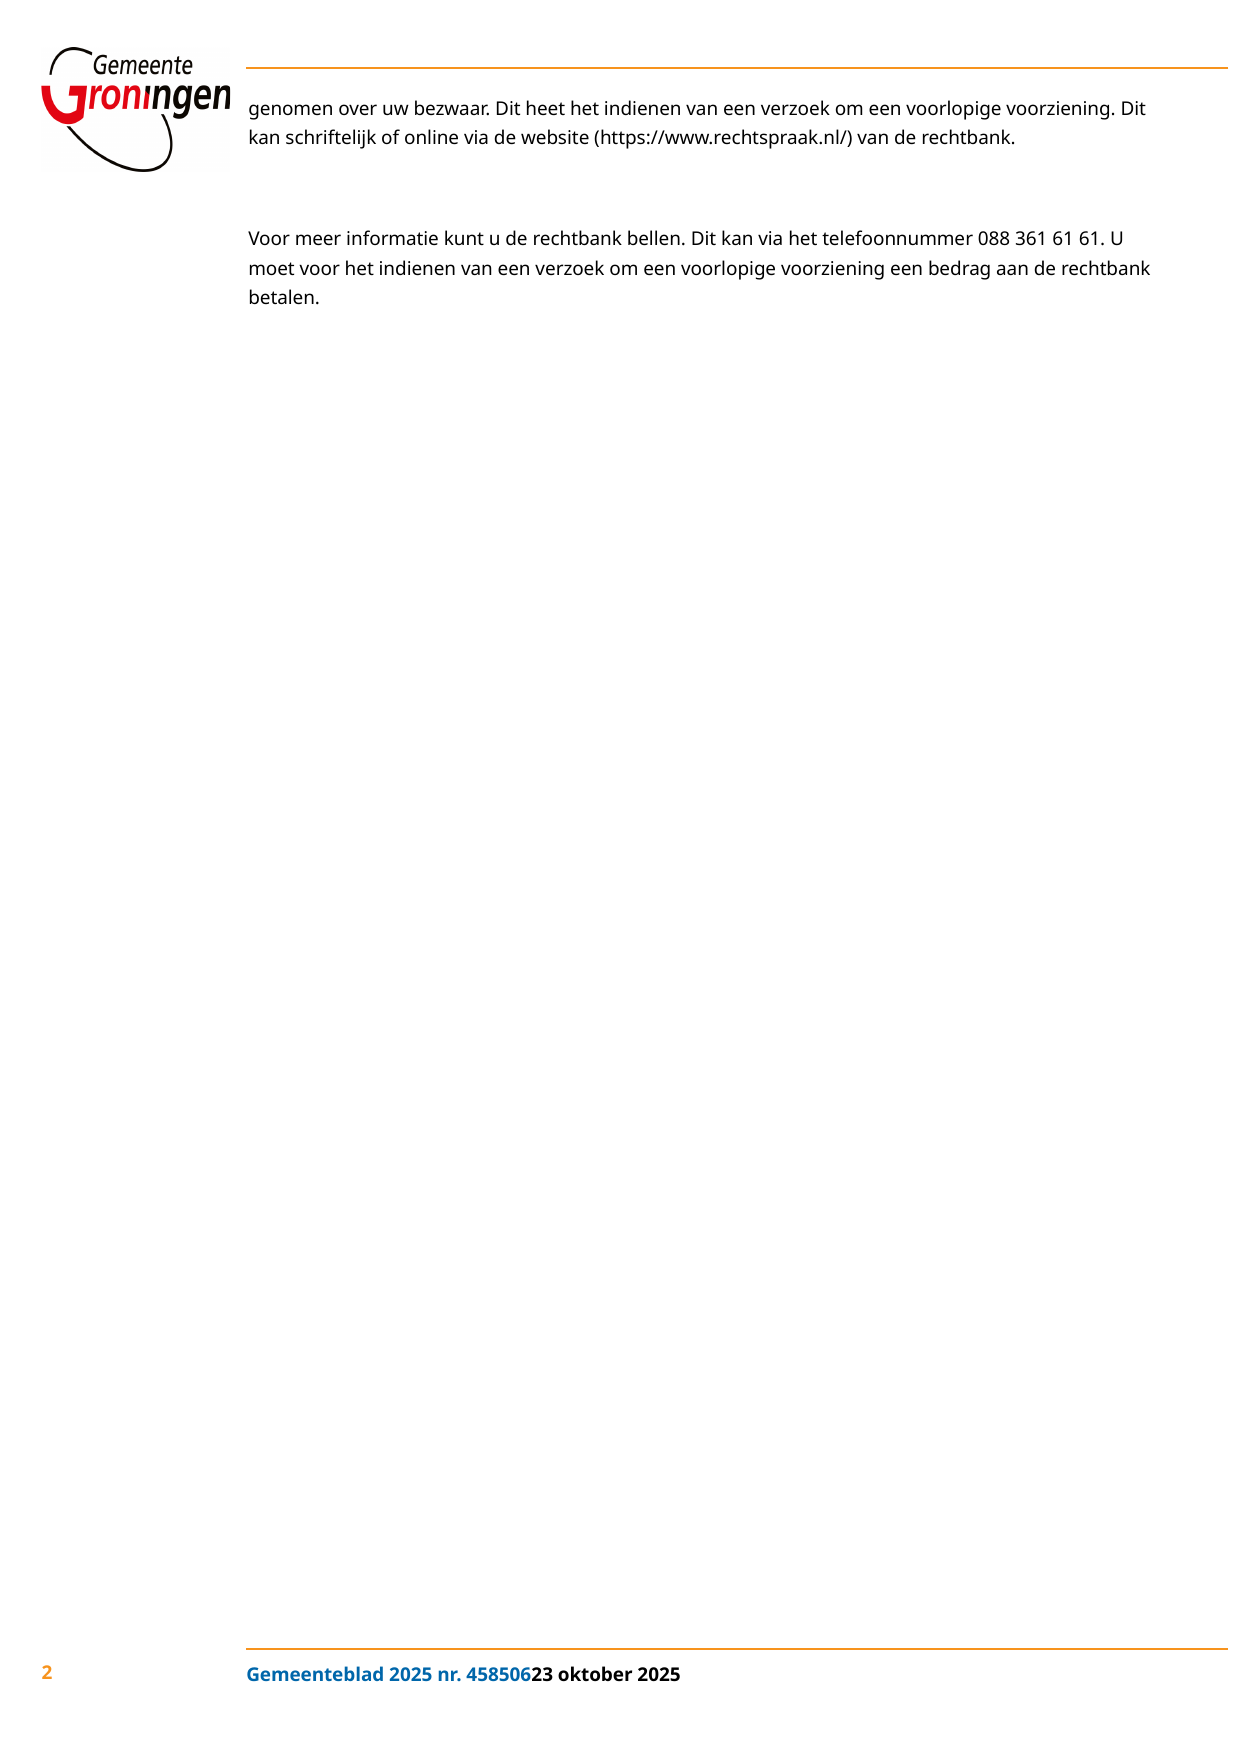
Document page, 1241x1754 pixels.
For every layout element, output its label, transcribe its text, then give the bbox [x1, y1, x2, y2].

text Voor meer informatie kunt u de rechtbank bellen. Dit kan via het telefoonnummer 088 361 61 61. U moet voor het indienen van een verzoek om een voorlopige voorziening een bedrag aan de rechtbank betalen. [248, 225, 1152, 310]
picture [41, 47, 231, 172]
text genomen over uw bezwaar. Dit heet het indienen van een verzoek om een voorlopige voorziening. Dit kan schriftelijk of online via de website (https://www.rechtspraak.nl/) van de rechtbank. [248, 95, 1152, 150]
